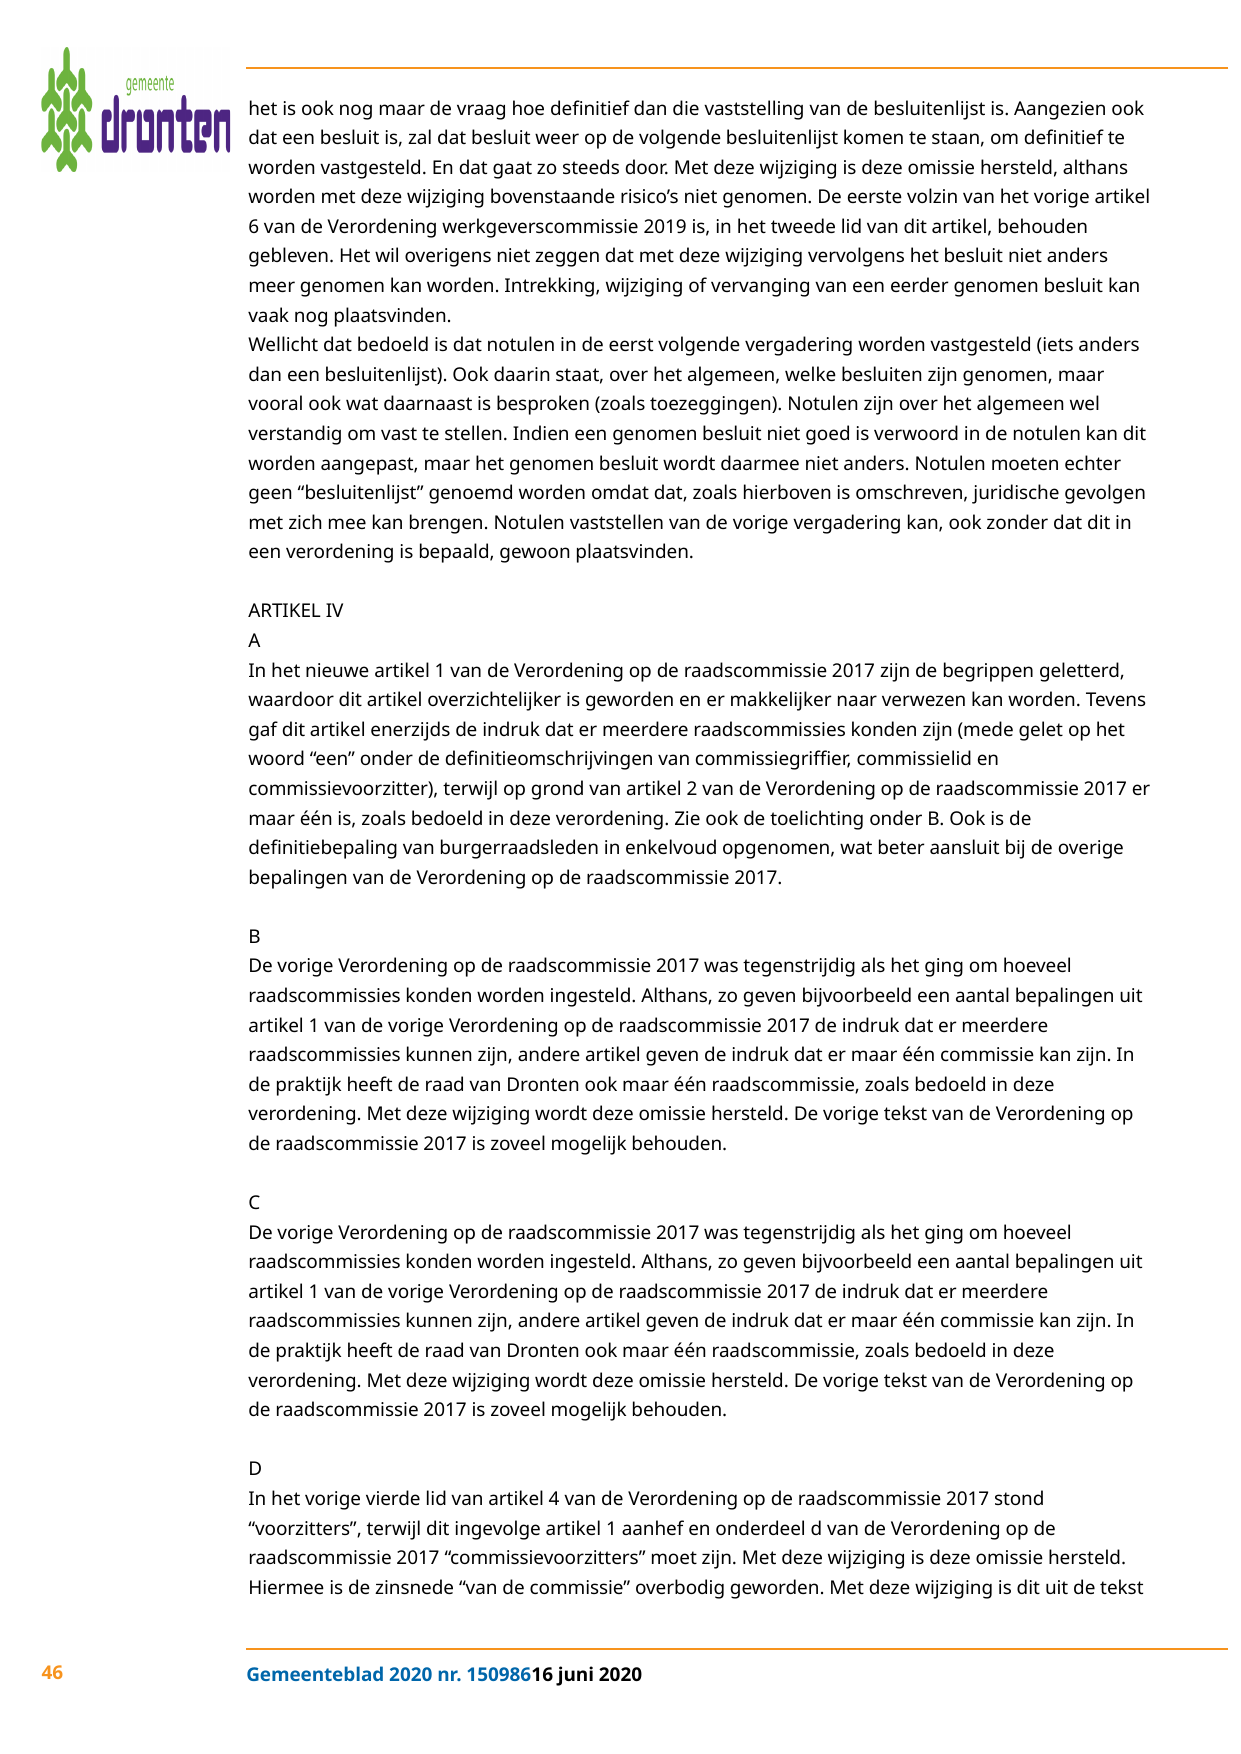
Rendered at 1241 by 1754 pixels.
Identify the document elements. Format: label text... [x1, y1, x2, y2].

text Wellicht dat bedoeld is dat notulen in de eerst volgende vergadering worden vastgesteld (iets anders dan een besluitenlijst). Ook daarin staat, over het algemeen, welke besluiten zijn genomen, maar vooral ook wat daarnaast is besproken (zoals toezeggingen). Notulen zijn over het algemeen wel verstandig om vast te stellen. Indien een genomen besluit niet goed is verwoord in de notulen kan dit worden aangepast, maar het genomen besluit wordt daarmee niet anders. Notulen moeten echter geen “besluitenlijst” genoemd worden omdat dat, zoals hierboven is omschreven, juridische gevolgen met zich mee kan brengen. Notulen vaststellen van de vorige vergadering kan, ook zonder dat dit in een verordening is bepaald, gewoon plaatsvinden. [248, 331, 1152, 564]
text De vorige Verordening op de raadscommissie 2017 was tegenstrijdig als het ging om hoeveel raadscommissies konden worden ingesteld. Althans, zo geven bijvoorbeeld een aantal bepalingen uit artikel 1 van de vorige Verordening op de raadscommissie 2017 de indruk dat er meerdere raadscommissies kunnen zijn, andere artikel geven de indruk dat er maar één commissie kan zijn. In de praktijk heeft de raad van Dronten ook maar één raadscommissie, zoals bedoeld in deze verordening. Met deze wijziging wordt deze omissie hersteld. De vorige tekst van de Verordening op de raadscommissie 2017 is zoveel mogelijk behouden. [248, 953, 1152, 1156]
text A [248, 627, 1152, 653]
text B [248, 923, 1152, 949]
text In het vorige vierde lid van artikel 4 van de Verordening op de raadscommissie 2017 stond “voorzitters”, terwijl dit ingevolge artikel 1 aanhef en onderdeel d van de Verordening op de raadscommissie 2017 “commissievoorzitters” moet zijn. Met deze wijziging is deze omissie hersteld. Hiermee is de zinsnede “van de commissie” overbodig geworden. Met deze wijziging is dit uit de tekst [248, 1485, 1152, 1600]
picture [41, 47, 231, 172]
text De vorige Verordening op de raadscommissie 2017 was tegenstrijdig als het ging om hoeveel raadscommissies konden worden ingesteld. Althans, zo geven bijvoorbeeld een aantal bepalingen uit artikel 1 van de vorige Verordening op de raadscommissie 2017 de indruk dat er meerdere raadscommissies kunnen zijn, andere artikel geven de indruk dat er maar één commissie kan zijn. In de praktijk heeft de raad van Dronten ook maar één raadscommissie, zoals bedoeld in deze verordening. Met deze wijziging wordt deze omissie hersteld. De vorige tekst van de Verordening op de raadscommissie 2017 is zoveel mogelijk behouden. [248, 1219, 1152, 1422]
text ARTIKEL IV [248, 598, 1152, 623]
text het is ook nog maar de vraag hoe definitief dan die vaststelling van de besluitenlijst is. Aangezien ook dat een besluit is, zal dat besluit weer op de volgende besluitenlijst komen te staan, om definitief te worden vastgesteld. En dat gaat zo steeds door. Met deze wijziging is deze omissie hersteld, althans worden met deze wijziging bovenstaande risico’s niet genomen. De eerste volzin van het vorige artikel 6 van de Verordening werkgeverscommissie 2019 is, in het tweede lid van dit artikel, behouden gebleven. Het wil overigens niet zeggen dat met deze wijziging vervolgens het besluit niet anders meer genomen kan worden. Intrekking, wijziging of vervanging van een eerder genomen besluit kan vaak nog plaatsvinden. [248, 95, 1152, 328]
text D [248, 1456, 1152, 1481]
text In het nieuwe artikel 1 van de Verordening op de raadscommissie 2017 zijn de begrippen geletterd, waardoor dit artikel overzichtelijker is geworden en er makkelijker naar verwezen kan worden. Tevens gaf dit artikel enerzijds de indruk dat er meerdere raadscommissies konden zijn (mede gelet op het woord “een” onder de definitieomschrijvingen van commissiegriffier, commissielid en commissievoorzitter), terwijl op grond van artikel 2 van de Verordening op de raadscommissie 2017 er maar één is, zoals bedoeld in deze verordening. Zie ook de toelichting onder B. Ook is de definitiebepaling van burgerraadsleden in enkelvoud opgenomen, wat beter aansluit bij de overige bepalingen van de Verordening op de raadscommissie 2017. [248, 657, 1152, 890]
text C [248, 1189, 1152, 1215]
